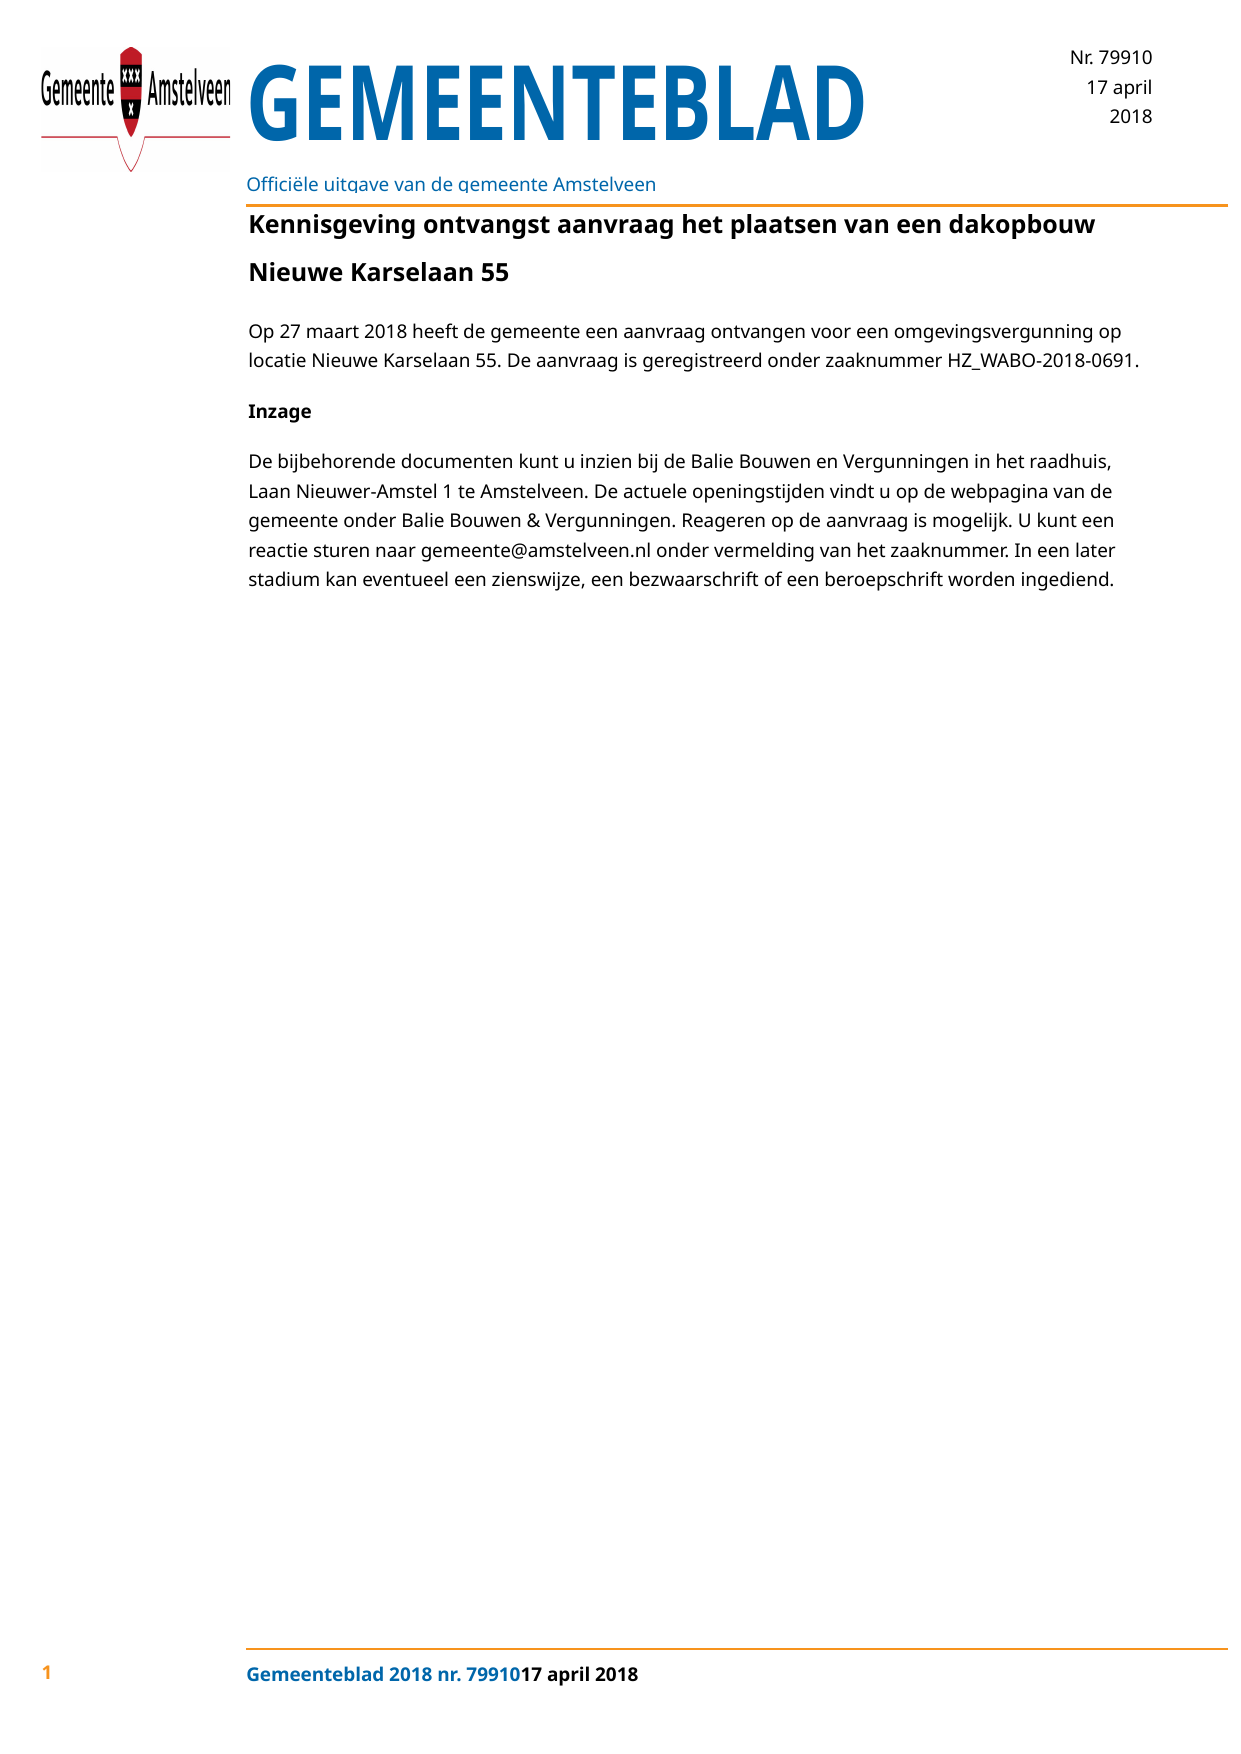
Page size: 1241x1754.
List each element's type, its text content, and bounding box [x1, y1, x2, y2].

text Inzage [248, 398, 1152, 424]
picture [41, 47, 231, 172]
text Op 27 maart 2018 heeft de gemeente een aanvraag ontvangen voor een omgevingsvergunning op locatie Nieuwe Karselaan 55. De aanvraag is geregistreerd onder zaaknummer HZ_WABO-2018-0691. [248, 318, 1152, 373]
text Kennisgeving ontvangst aanvraag het plaatsen van een dakopbouw Nieuwe Karselaan 55 [248, 207, 1152, 288]
text De bijbehorende documenten kunt u inzien bij de Balie Bouwen en Vergunningen in het raadhuis, Laan Nieuwer-Amstel 1 te Amstelveen. De actuele openingstijden vindt u op de webpagina van de gemeente onder Balie Bouwen & Vergunningen. Reageren op de aanvraag is mogelijk. U kunt een reactie sturen naar gemeente@amstelveen.nl onder vermelding van het zaaknummer. In een later stadium kan eventueel een zienswijze, een bezwaarschrift of een beroepschrift worden ingediend. [248, 448, 1152, 592]
